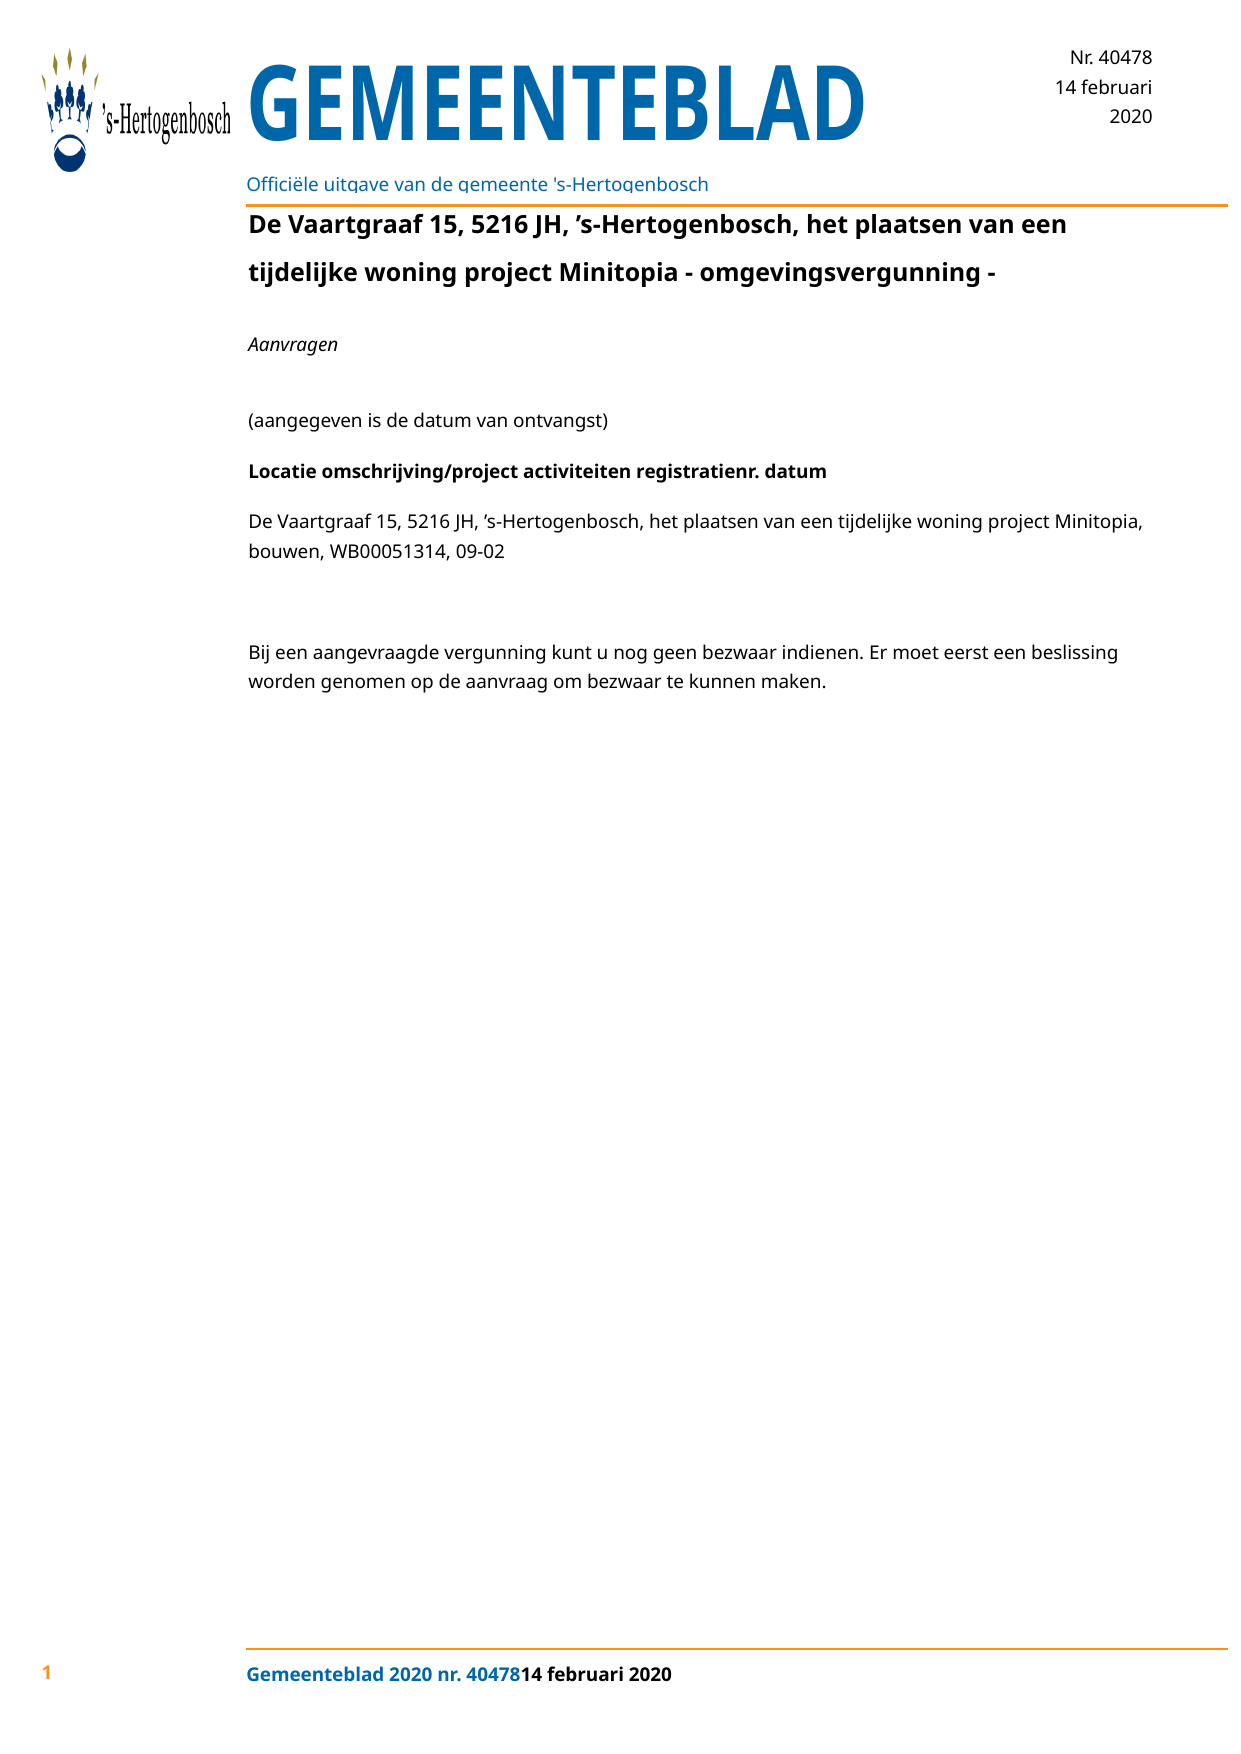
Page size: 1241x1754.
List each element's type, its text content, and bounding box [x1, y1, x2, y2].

text Bij een aangevraagde vergunning kunt u nog geen bezwaar indienen. Er moet eerst een beslissing worden genomen op de aanvraag om bezwaar te kunnen maken. [248, 639, 1152, 694]
text (aangegeven is de datum van ontvangst) [248, 408, 1152, 433]
text Locatie omschrijving/project activiteiten registratienr. datum [248, 458, 1152, 484]
picture [41, 47, 231, 172]
text De Vaartgraaf 15, 5216 JH, ’s-Hertogenbosch, het plaatsen van een tijdelijke woning project Minitopia, bouwen, WB00051314, 09-02 [248, 508, 1152, 564]
text Aanvragen [248, 331, 1152, 357]
text De Vaartgraaf 15, 5216 JH, ’s-Hertogenbosch, het plaatsen van een tijdelijke woning project Minitopia - omgevingsvergunning - [248, 207, 1152, 288]
